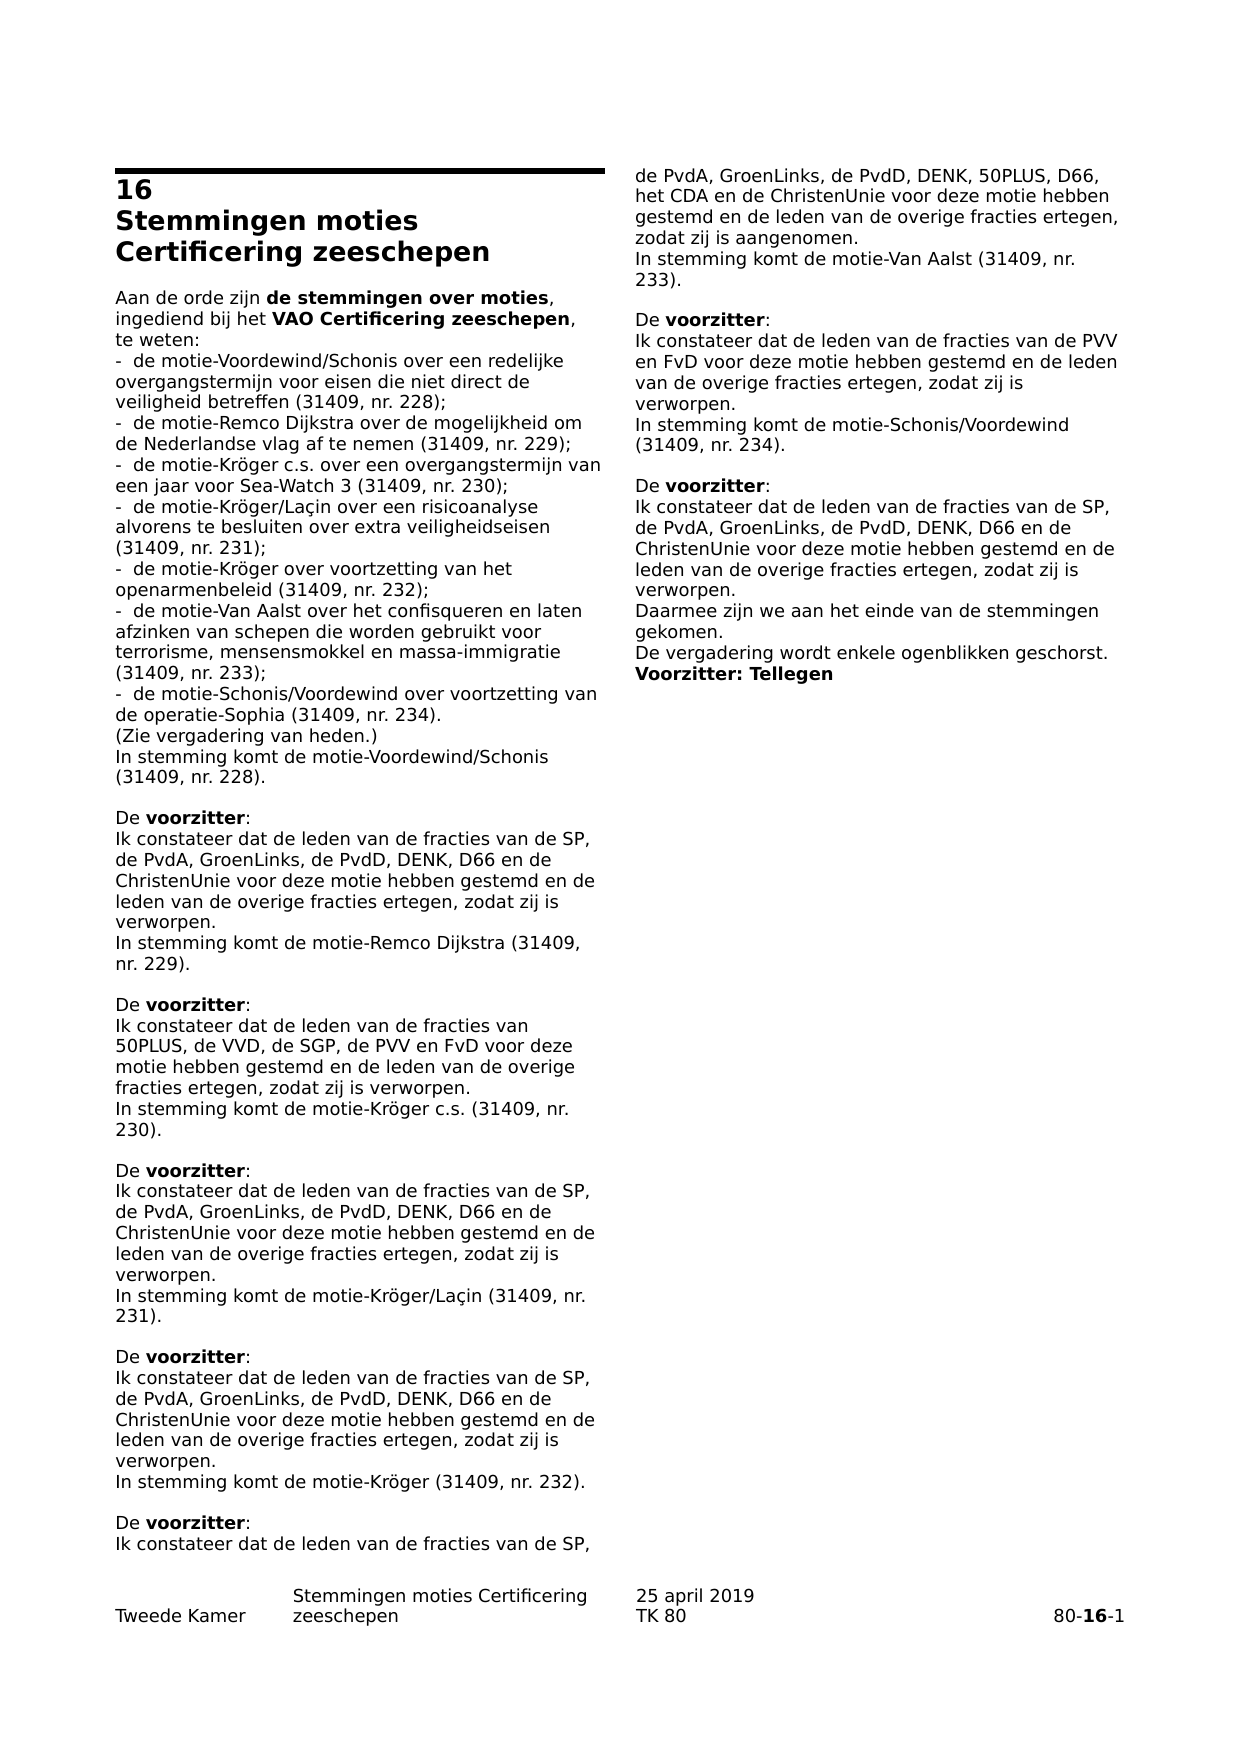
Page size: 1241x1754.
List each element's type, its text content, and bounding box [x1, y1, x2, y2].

text Ik constateer dat de leden van de fracties van de PVV en FvD voor deze motie hebben gestemd en de leden van de overige fracties ertegen, zodat zij is verworpen. [635, 331, 1125, 414]
text (Zie vergadering van heden.) [115, 726, 605, 746]
text Ik constateer dat de leden van de fracties van de SP, [115, 1533, 605, 1554]
text In stemming komt de motie-Kröger (31409, nr. 232). [115, 1472, 605, 1493]
text De voorzitter: [115, 995, 605, 1015]
text Ik constateer dat de leden van de fracties van de SP, de PvdA, GroenLinks, de PvdD, DENK, D66 en de ChristenUnie voor deze motie hebben gestemd en de leden van de overige fracties ertegen, zodat zij is verworpen. [115, 1181, 605, 1285]
list de motie-Kröger over voortzetting van het openarmenbeleid (31409, nr. 232); [115, 559, 605, 601]
text De voorzitter: [635, 310, 1125, 331]
title 16 Stemmingen moties Certificering zeeschepen [115, 174, 605, 268]
text te weten: [115, 330, 605, 351]
text In stemming komt de motie-Schonis/Voordewind (31409, nr. 234). [635, 414, 1125, 456]
text In stemming komt de motie-Voordewind/Schonis (31409, nr. 228). [115, 746, 605, 788]
list de motie-Schonis/Voordewind over voortzetting van de operatie-Sophia (31409, nr. 234). [115, 684, 605, 726]
text Ik constateer dat de leden van de fracties van de SP, de PvdA, GroenLinks, de PvdD, DENK, D66 en de ChristenUnie voor deze motie hebben gestemd en de leden van de overige fracties ertegen, zodat zij is verworpen. [115, 1368, 605, 1472]
text Ik constateer dat de leden van de fracties van de SP, de PvdA, GroenLinks, de PvdD, DENK, D66 en de ChristenUnie voor deze motie hebben gestemd en de leden van de overige fracties ertegen, zodat zij is verworpen. [115, 829, 605, 933]
list de motie-Kröger/Laçin over een risicoanalyse alvorens te besluiten over extra veiligheidseisen (31409, nr. 231); [115, 496, 605, 559]
text Ik constateer dat de leden van de fracties van 50PLUS, de VVD, de SGP, de PVV en FvD voor deze motie hebben gestemd en de leden van de overige fracties ertegen, zodat zij is verworpen. [115, 1015, 605, 1099]
text De voorzitter: [115, 1513, 605, 1533]
text De voorzitter: [635, 476, 1125, 497]
text In stemming komt de motie-Van Aalst (31409, nr. 233). [635, 249, 1125, 290]
text de PvdA, GroenLinks, de PvdD, DENK, 50PLUS, D66, het CDA en de ChristenUnie voor deze motie hebben gestemd en de leden van de overige fracties ertegen, zodat zij is aangenomen. [635, 165, 1125, 249]
text In stemming komt de motie-Kröger/Laçin (31409, nr. 231). [115, 1285, 605, 1327]
text De vergadering wordt enkele ogenblikken geschorst. [635, 643, 1125, 663]
text Aan de orde zijn de stemmingen over moties, ingediend bij het VAO Certificering zeeschepen, [115, 288, 605, 330]
text De voorzitter: [115, 808, 605, 829]
text In stemming komt de motie-Kröger c.s. (31409, nr. 230). [115, 1099, 605, 1140]
text De voorzitter: [115, 1347, 605, 1368]
text De voorzitter: [115, 1160, 605, 1181]
text Daarmee zijn we aan het einde van de stemmingen gekomen. [635, 601, 1125, 643]
text In stemming komt de motie-Remco Dijkstra (31409, nr. 229). [115, 933, 605, 975]
list de motie-Voordewind/Schonis over een redelijke overgangstermijn voor eisen die niet direct de veiligheid betreffen (31409, nr. 228); [115, 351, 605, 413]
list de motie-Kröger c.s. over een overgangstermijn van een jaar voor Sea-Watch 3 (31409, nr. 230); [115, 455, 605, 496]
text Voorzitter: Tellegen [635, 663, 1125, 684]
text Ik constateer dat de leden van de fracties van de SP, de PvdA, GroenLinks, de PvdD, DENK, D66 en de ChristenUnie voor deze motie hebben gestemd en de leden van de overige fracties ertegen, zodat zij is verworpen. [635, 497, 1125, 601]
list de motie-Van Aalst over het confisqueren en laten afzinken van schepen die worden gebruikt voor terrorisme, mensensmokkel en massa-immigratie (31409, nr. 233); [115, 601, 605, 684]
list de motie-Remco Dijkstra over de mogelijkheid om de Nederlandse vlag af te nemen (31409, nr. 229); [115, 413, 605, 455]
